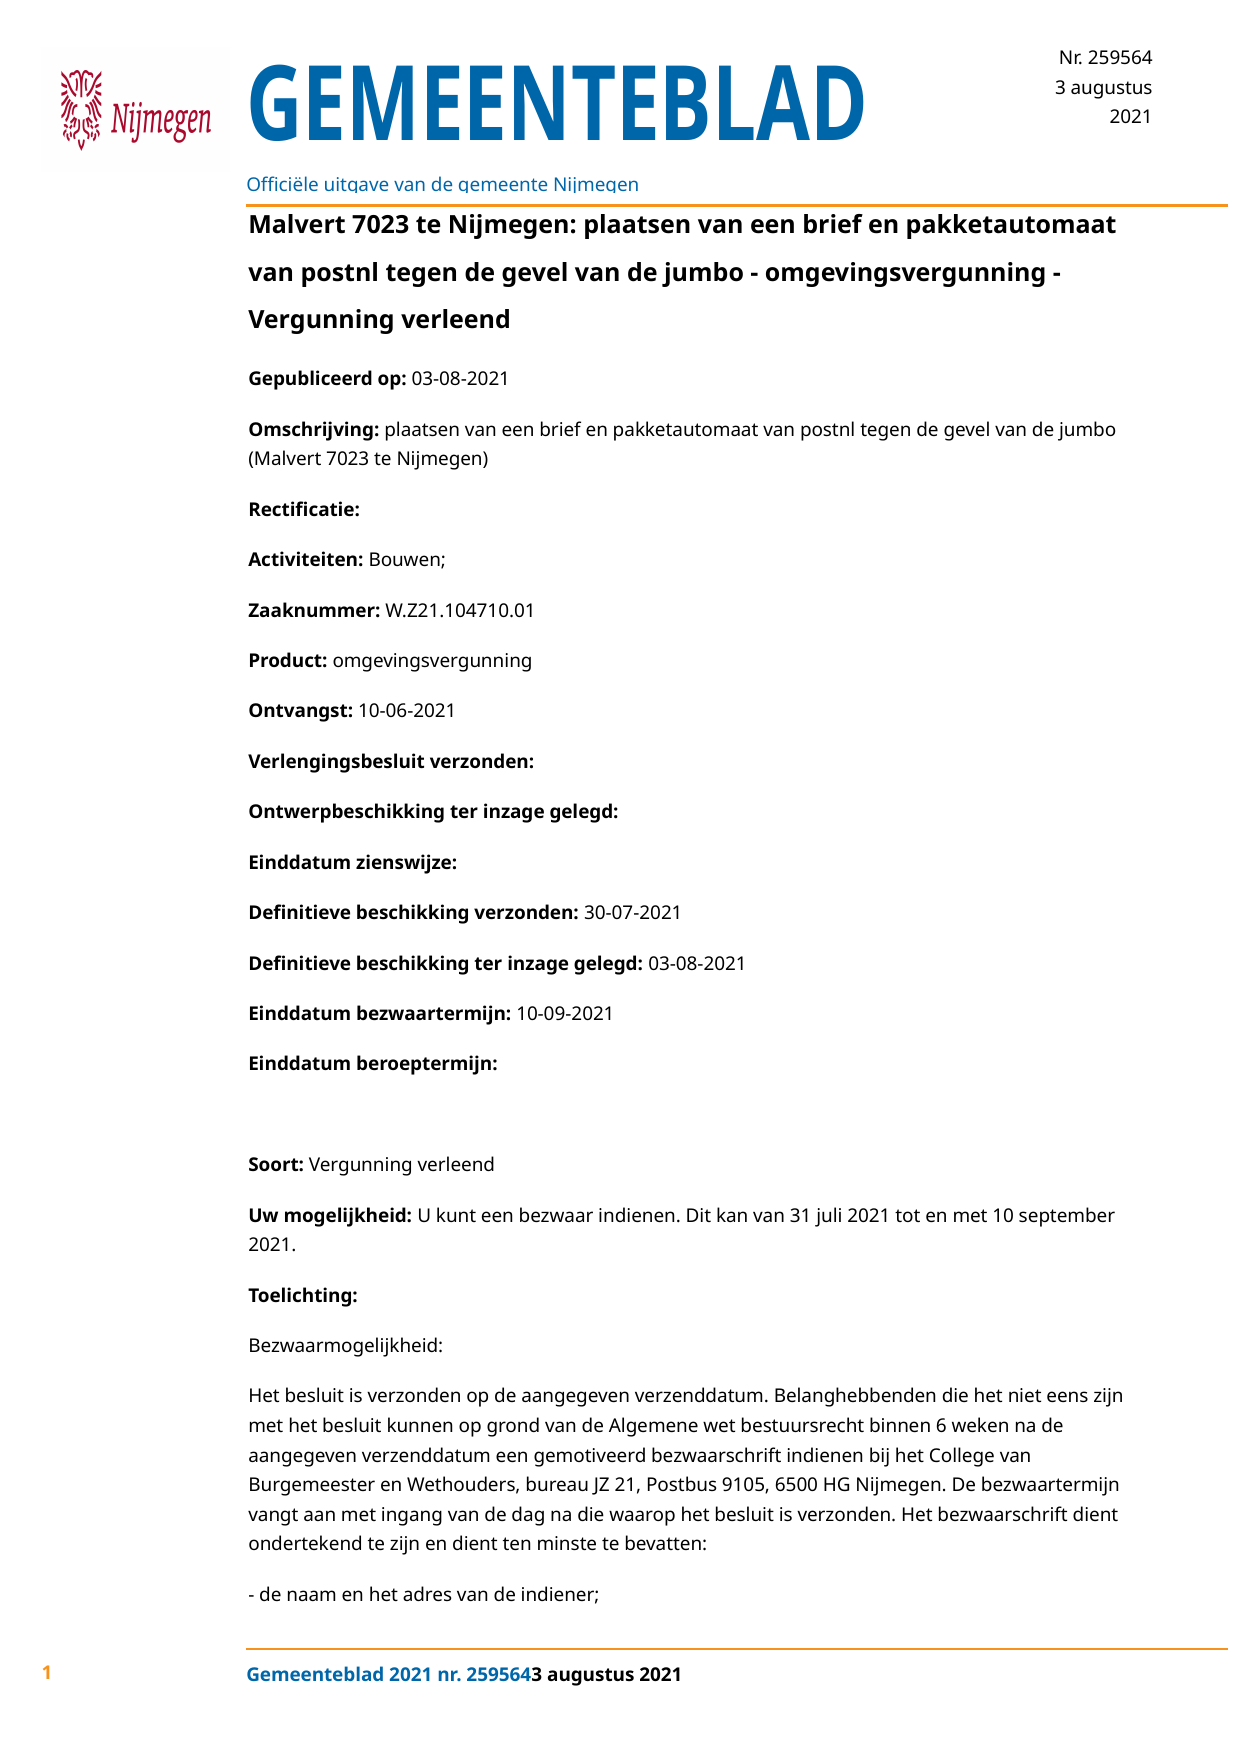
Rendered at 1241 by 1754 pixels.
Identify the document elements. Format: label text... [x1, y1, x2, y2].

text - de naam en het adres van de indiener; [248, 1581, 1152, 1607]
text Einddatum zienswijze: [248, 849, 1152, 874]
text Ontwerpbeschikking ter inzage gelegd: [248, 798, 1152, 824]
text Toelichting: [248, 1282, 1152, 1307]
picture [41, 47, 231, 172]
text Zaaknummer: W.Z21.104710.01 [248, 597, 1152, 622]
text Einddatum bezwaartermijn: 10-09-2021 [248, 1000, 1152, 1026]
text Gepubliceerd op: 03-08-2021 [248, 366, 1152, 391]
text Soort: Vergunning verleend [248, 1151, 1152, 1177]
text Uw mogelijkheid: U kunt een bezwaar indienen. Dit kan van 31 juli 2021 tot en met 10 september 2021. [248, 1202, 1152, 1257]
text Einddatum beroeptermijn: [248, 1051, 1152, 1076]
text Definitieve beschikking ter inzage gelegd: 03-08-2021 [248, 950, 1152, 975]
text Malvert 7023 te Nijmegen: plaatsen van een brief en pakketautomaat van postnl tegen de gevel van de jumbo - omgevingsvergunning - Vergunning verleend [248, 207, 1152, 336]
text Verlengingsbesluit verzonden: [248, 748, 1152, 774]
text Product: omgevingsvergunning [248, 647, 1152, 673]
text Rectificatie: [248, 496, 1152, 522]
text Het besluit is verzonden op de aangegeven verzenddatum. Belanghebbenden die het niet eens zijn met het besluit kunnen op grond van de Algemene wet bestuursrecht binnen 6 weken na de aangegeven verzenddatum een gemotiveerd bezwaarschrift indienen bij het College van Burgemeester en Wethouders, bureau JZ 21, Postbus 9105, 6500 HG Nijmegen. De bezwaartermijn vangt aan met ingang van de dag na die waarop het besluit is verzonden. Het bezwaarschrift dient ondertekend te zijn en dient ten minste te bevatten: [248, 1383, 1152, 1556]
text Definitieve beschikking verzonden: 30-07-2021 [248, 899, 1152, 925]
text Activiteiten: Bouwen; [248, 546, 1152, 572]
text Bezwaarmogelijkheid: [248, 1332, 1152, 1358]
text Ontvangst: 10-06-2021 [248, 698, 1152, 723]
text Omschrijving: plaatsen van een brief en pakketautomaat van postnl tegen de gevel van de jumbo (Malvert 7023 te Nijmegen) [248, 416, 1152, 471]
